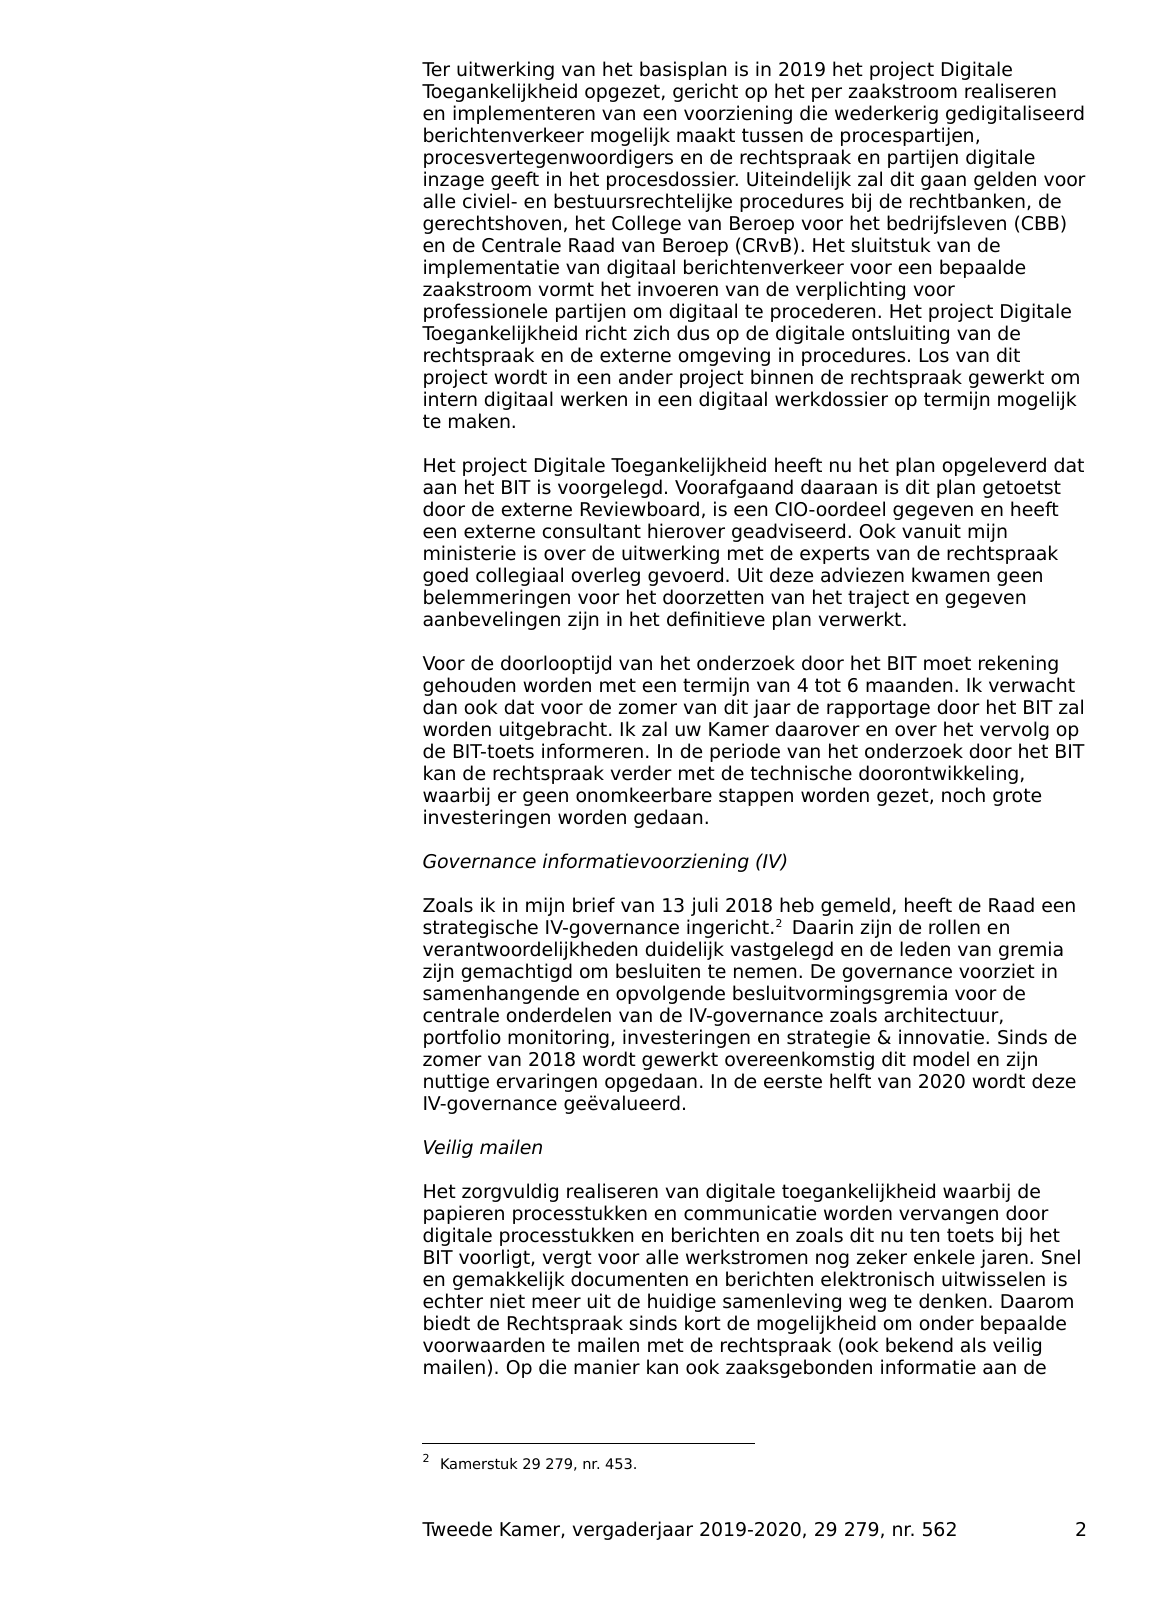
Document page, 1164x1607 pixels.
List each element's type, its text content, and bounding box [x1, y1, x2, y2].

text Het project Digitale Toegankelijkheid heeft nu het plan opgeleverd dat aan het BIT is voorgelegd. Voorafgaand daaraan is dit plan getoetst door de externe Reviewboard, is een CIO-oordeel gegeven en heeft een externe consultant hierover geadviseerd. Ook vanuit mijn ministerie is over de uitwerking met de experts van de rechtspraak goed collegiaal overleg gevoerd. Uit deze adviezen kwamen geen belemmeringen voor het doorzetten van het traject en gegeven aanbevelingen zijn in het definitieve plan verwerkt. [422, 455, 1087, 631]
text Voor de doorlooptijd van het onderzoek door het BIT moet rekening gehouden worden met een termijn van 4 tot 6 maanden. Ik verwacht dan ook dat voor de zomer van dit jaar de rapportage door het BIT zal worden uitgebracht. Ik zal uw Kamer daarover en over het vervolg op de BIT-toets informeren. In de periode van het onderzoek door het BIT kan de rechtspraak verder met de technische doorontwikkeling, waarbij er geen onomkeerbare stappen worden gezet, noch grote investeringen worden gedaan. [422, 653, 1087, 829]
text Zoals ik in mijn brief van 13 juli 2018 heb gemeld, heeft de Raad een strategische IV-governance ingericht. Daarin zijn de rollen en verantwoordelijkheden duidelijk vastgelegd en de leden van gremia zijn gemachtigd om besluiten te nemen. De governance voorziet in samenhangende en opvolgende besluitvormingsgremia voor de centrale onderdelen van de IV-governance zoals architectuur, portfolio monitoring, investeringen en strategie & innovatie. Sinds de zomer van 2018 wordt gewerkt overeenkomstig dit model en zijn nuttige ervaringen opgedaan. In de eerste helft van 2020 wordt deze IV-governance geëvalueerd. [422, 895, 1087, 1115]
text Kamerstuk 29 279, nr. 453. [422, 1452, 1087, 1474]
subtitle Governance informatievoorziening (IV) [422, 851, 1087, 873]
text Ter uitwerking van het basisplan is in 2019 het project Digitale Toegankelijkheid opgezet, gericht op het per zaakstroom realiseren en implementeren van een voorziening die wederkerig gedigitaliseerd berichtenverkeer mogelijk maakt tussen de procespartijen, procesvertegenwoordigers en de rechtspraak en partijen digitale inzage geeft in het procesdossier. Uiteindelijk zal dit gaan gelden voor alle civiel- en bestuursrechtelijke procedures bij de rechtbanken, de gerechtshoven, het College van Beroep voor het bedrijfsleven (CBB) en de Centrale Raad van Beroep (CRvB). Het sluitstuk van de implementatie van digitaal berichtenverkeer voor een bepaalde zaakstroom vormt het invoeren van de verplichting voor professionele partijen om digitaal te procederen. Het project Digitale Toegankelijkheid richt zich dus op de digitale ontsluiting van de rechtspraak en de externe omgeving in procedures. Los van dit project wordt in een ander project binnen de rechtspraak gewerkt om intern digitaal werken in een digitaal werkdossier op termijn mogelijk te maken. [422, 59, 1087, 433]
text Het zorgvuldig realiseren van digitale toegankelijkheid waarbij de papieren processtukken en communicatie worden vervangen door digitale processtukken en berichten en zoals dit nu ten toets bij het BIT voorligt, vergt voor alle werkstromen nog zeker enkele jaren. Snel en gemakkelijk documenten en berichten elektronisch uitwisselen is echter niet meer uit de huidige samenleving weg te denken. Daarom biedt de Rechtspraak sinds kort de mogelijkheid om onder bepaalde voorwaarden te mailen met de rechtspraak (ook bekend als veilig mailen). Op die manier kan ook zaaksgebonden informatie aan de [422, 1181, 1087, 1379]
subtitle Veilig mailen [422, 1137, 1087, 1159]
